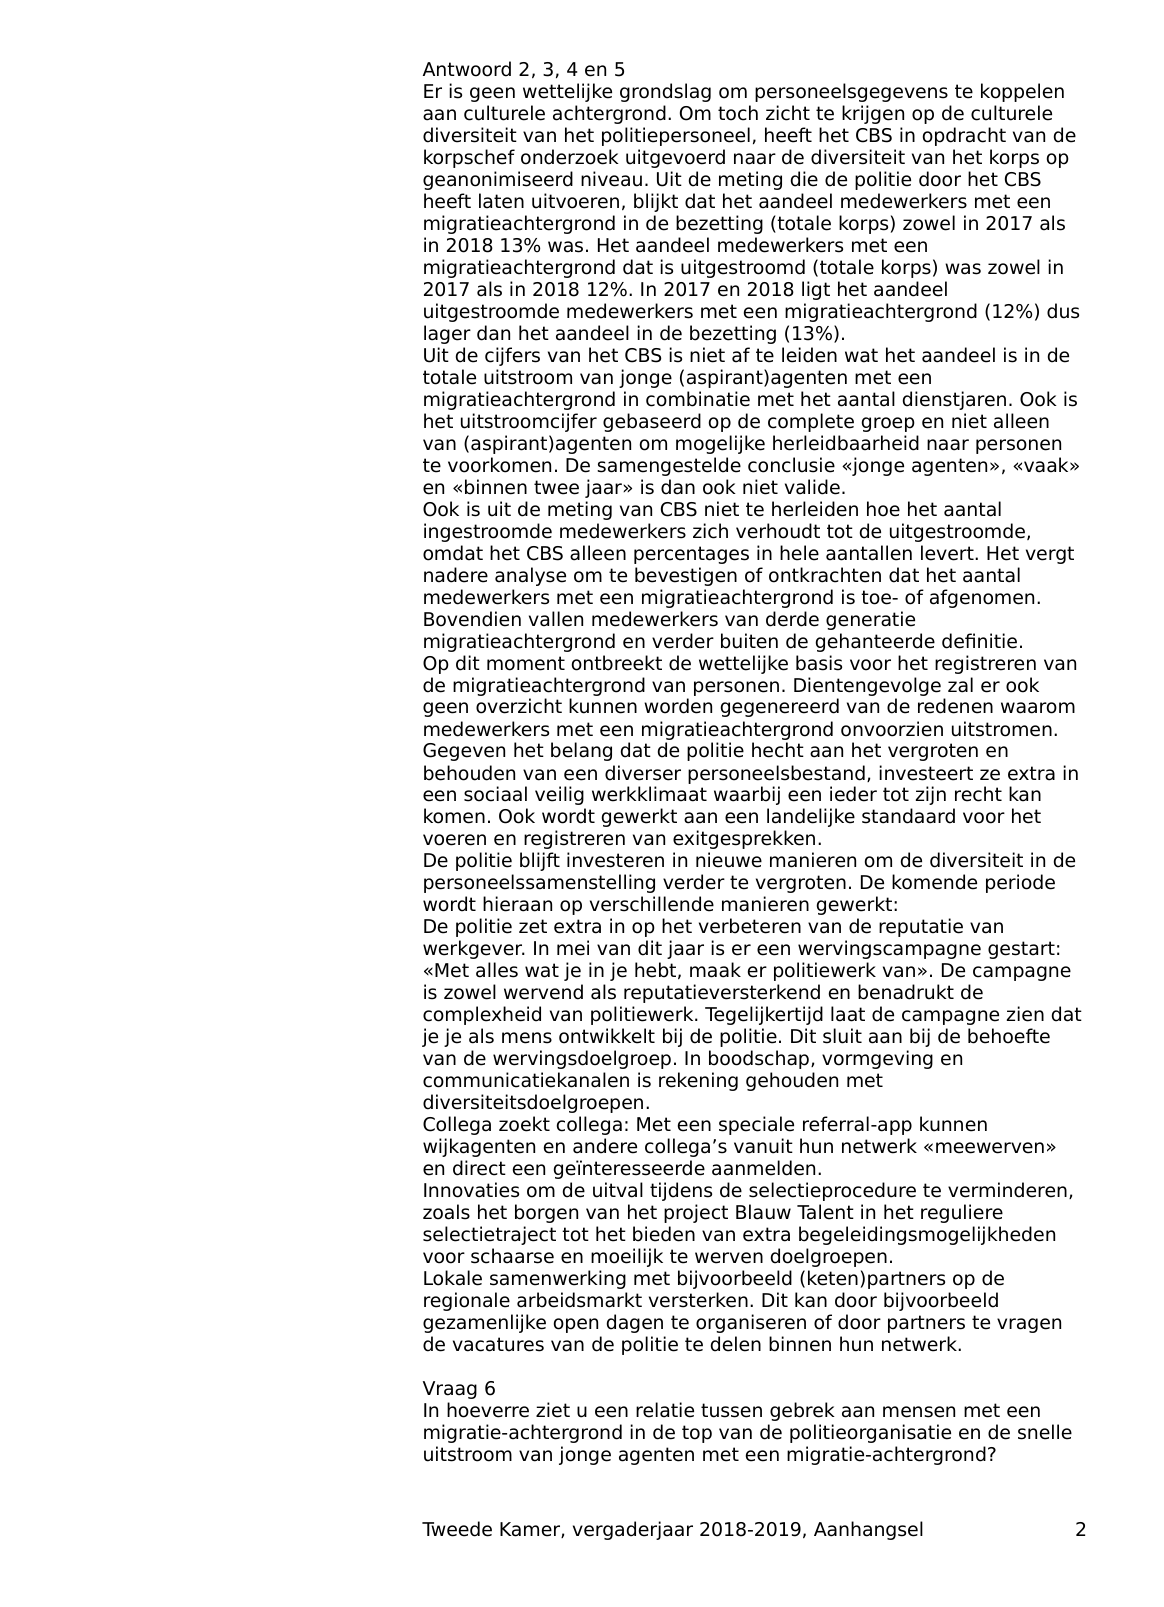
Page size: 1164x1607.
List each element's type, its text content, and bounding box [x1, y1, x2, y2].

text Lokale samenwerking met bijvoorbeeld (keten)partners op de regionale arbeidsmarkt versterken. Dit kan door bijvoorbeeld gezamenlijke open dagen te organiseren of door partners te vragen de vacatures van de politie te delen binnen hun netwerk. [422, 1268, 1087, 1356]
text Uit de cijfers van het CBS is niet af te leiden wat het aandeel is in de totale uitstroom van jonge (aspirant)agenten met een migratieachtergrond in combinatie met het aantal dienstjaren. Ook is het uitstroomcijfer gebaseerd op de complete groep en niet alleen van (aspirant)agenten om mogelijke herleidbaarheid naar personen te voorkomen. De samengestelde conclusie «jonge agenten», «vaak» en «binnen twee jaar» is dan ook niet valide. [422, 345, 1087, 499]
text Antwoord 2, 3, 4 en 5 [422, 59, 1087, 81]
text Vraag 6 [422, 1378, 1087, 1400]
text Ook is uit de meting van CBS niet te herleiden hoe het aantal ingestroomde medewerkers zich verhoudt tot de uitgestroomde, omdat het CBS alleen percentages in hele aantallen levert. Het vergt nadere analyse om te bevestigen of ontkrachten dat het aantal medewerkers met een migratieachtergrond is toe- of afgenomen. Bovendien vallen medewerkers van derde generatie migratieachtergrond en verder buiten de gehanteerde definitie. [422, 499, 1087, 652]
text Collega zoekt collega: Met een speciale referral-app kunnen wijkagenten en andere collega’s vanuit hun netwerk «meewerven» en direct een geïnteresseerde aanmelden. [422, 1114, 1087, 1180]
text Er is geen wettelijke grondslag om personeelsgegevens te koppelen aan culturele achtergrond. Om toch zicht te krijgen op de culturele diversiteit van het politiepersoneel, heeft het CBS in opdracht van de korpschef onderzoek uitgevoerd naar de diversiteit van het korps op geanonimiseerd niveau. Uit de meting die de politie door het CBS heeft laten uitvoeren, blijkt dat het aandeel medewerkers met een migratieachtergrond in de bezetting (totale korps) zowel in 2017 als in 2018 13% was. Het aandeel medewerkers met een migratieachtergrond dat is uitgestroomd (totale korps) was zowel in 2017 als in 2018 12%. In 2017 en 2018 ligt het aandeel uitgestroomde medewerkers met een migratieachtergrond (12%) dus lager dan het aandeel in de bezetting (13%). [422, 81, 1087, 345]
text De politie blijft investeren in nieuwe manieren om de diversiteit in de personeelssamenstelling verder te vergroten. De komende periode wordt hieraan op verschillende manieren gewerkt: [422, 850, 1087, 916]
text In hoeverre ziet u een relatie tussen gebrek aan mensen met een migratie-achtergrond in de top van de politieorganisatie en de snelle uitstroom van jonge agenten met een migratie-achtergrond? [422, 1400, 1087, 1466]
text Innovaties om de uitval tijdens de selectieprocedure te verminderen, zoals het borgen van het project Blauw Talent in het reguliere selectietraject tot het bieden van extra begeleidingsmogelijkheden voor schaarse en moeilijk te werven doelgroepen. [422, 1180, 1087, 1268]
text De politie zet extra in op het verbeteren van de reputatie van werkgever. In mei van dit jaar is er een wervingscampagne gestart: «Met alles wat je in je hebt, maak er politiewerk van». De campagne is zowel wervend als reputatieversterkend en benadrukt de complexheid van politiewerk. Tegelijkertijd laat de campagne zien dat je je als mens ontwikkelt bij de politie. Dit sluit aan bij de behoefte van de wervingsdoelgroep. In boodschap, vormgeving en communicatiekanalen is rekening gehouden met diversiteitsdoelgroepen. [422, 916, 1087, 1114]
text Op dit moment ontbreekt de wettelijke basis voor het registreren van de migratieachtergrond van personen. Dientengevolge zal er ook geen overzicht kunnen worden gegenereerd van de redenen waarom medewerkers met een migratieachtergrond onvoorzien uitstromen. Gegeven het belang dat de politie hecht aan het vergroten en behouden van een diverser personeelsbestand, investeert ze extra in een sociaal veilig werkklimaat waarbij een ieder tot zijn recht kan komen. Ook wordt gewerkt aan een landelijke standaard voor het voeren en registreren van exitgesprekken. [422, 652, 1087, 850]
